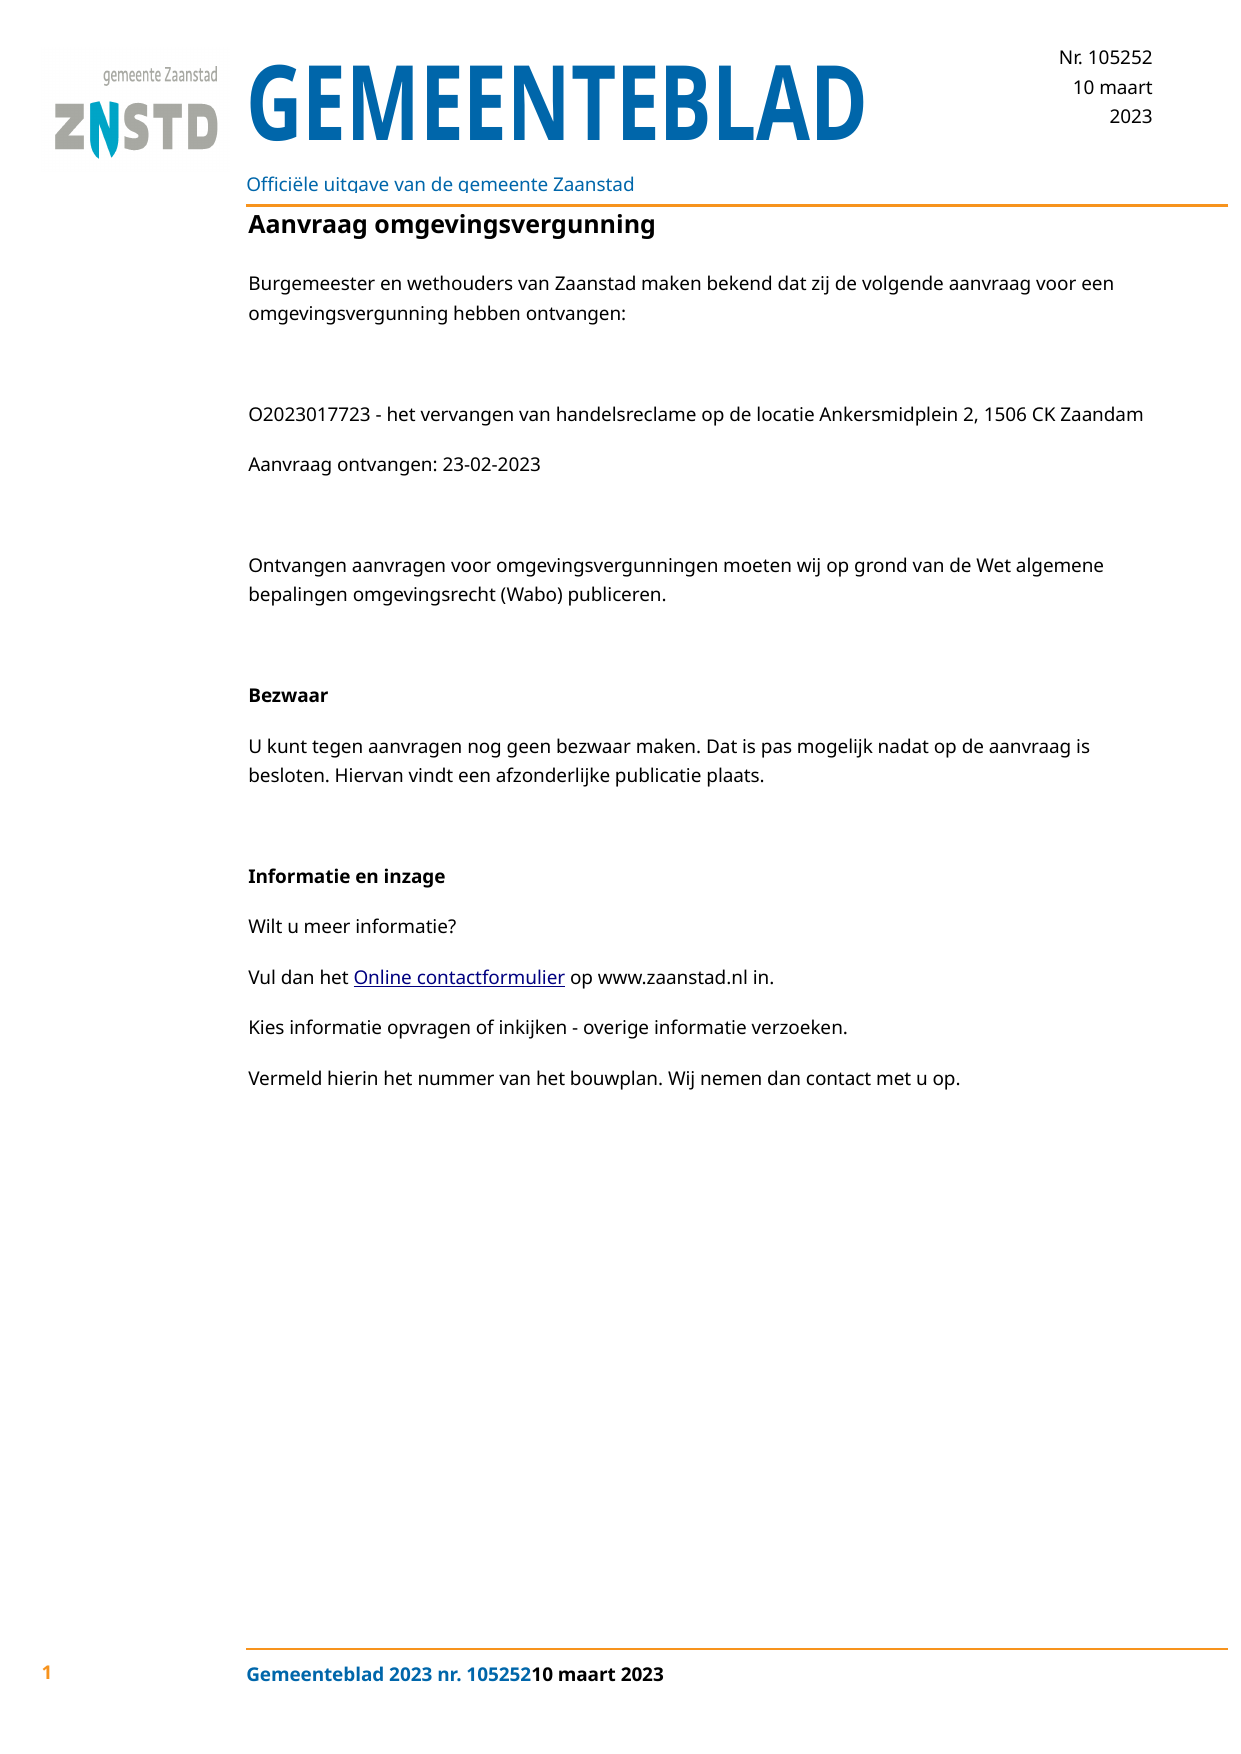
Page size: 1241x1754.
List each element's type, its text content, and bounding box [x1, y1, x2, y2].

text Bezwaar [248, 682, 1152, 708]
picture [41, 47, 231, 172]
text U kunt tegen aanvragen nog geen bezwaar maken. Dat is pas mogelijk nadat op de aanvraag is besloten. Hiervan vindt een afzonderlijke publicatie plaats. [248, 733, 1152, 788]
text Burgemeester en wethouders van Zaanstad maken bekend dat zij de volgende aanvraag voor een omgevingsvergunning hebben ontvangen: [248, 270, 1152, 326]
text O2023017723 - het vervangen van handelsreclame op de locatie Ankersmidplein 2, 1506 CK Zaandam [248, 401, 1152, 426]
text Kies informatie opvragen of inkijken - overige informatie verzoeken. [248, 1014, 1152, 1040]
text Aanvraag omgevingsvergunning [248, 207, 1152, 241]
text Informatie en inzage [248, 863, 1152, 889]
text Vul dan het Online contactformulier op www.zaanstad.nl in. [248, 964, 1152, 990]
text Wilt u meer informatie? [248, 914, 1152, 939]
text Aanvraag ontvangen: 23-02-2023 [248, 451, 1152, 477]
text Ontvangen aanvragen voor omgevingsvergunningen moeten wij op grond van de Wet algemene bepalingen omgevingsrecht (Wabo) publiceren. [248, 552, 1152, 607]
text Vermeld hierin het nummer van het bouwplan. Wij nemen dan contact met u op. [248, 1065, 1152, 1091]
